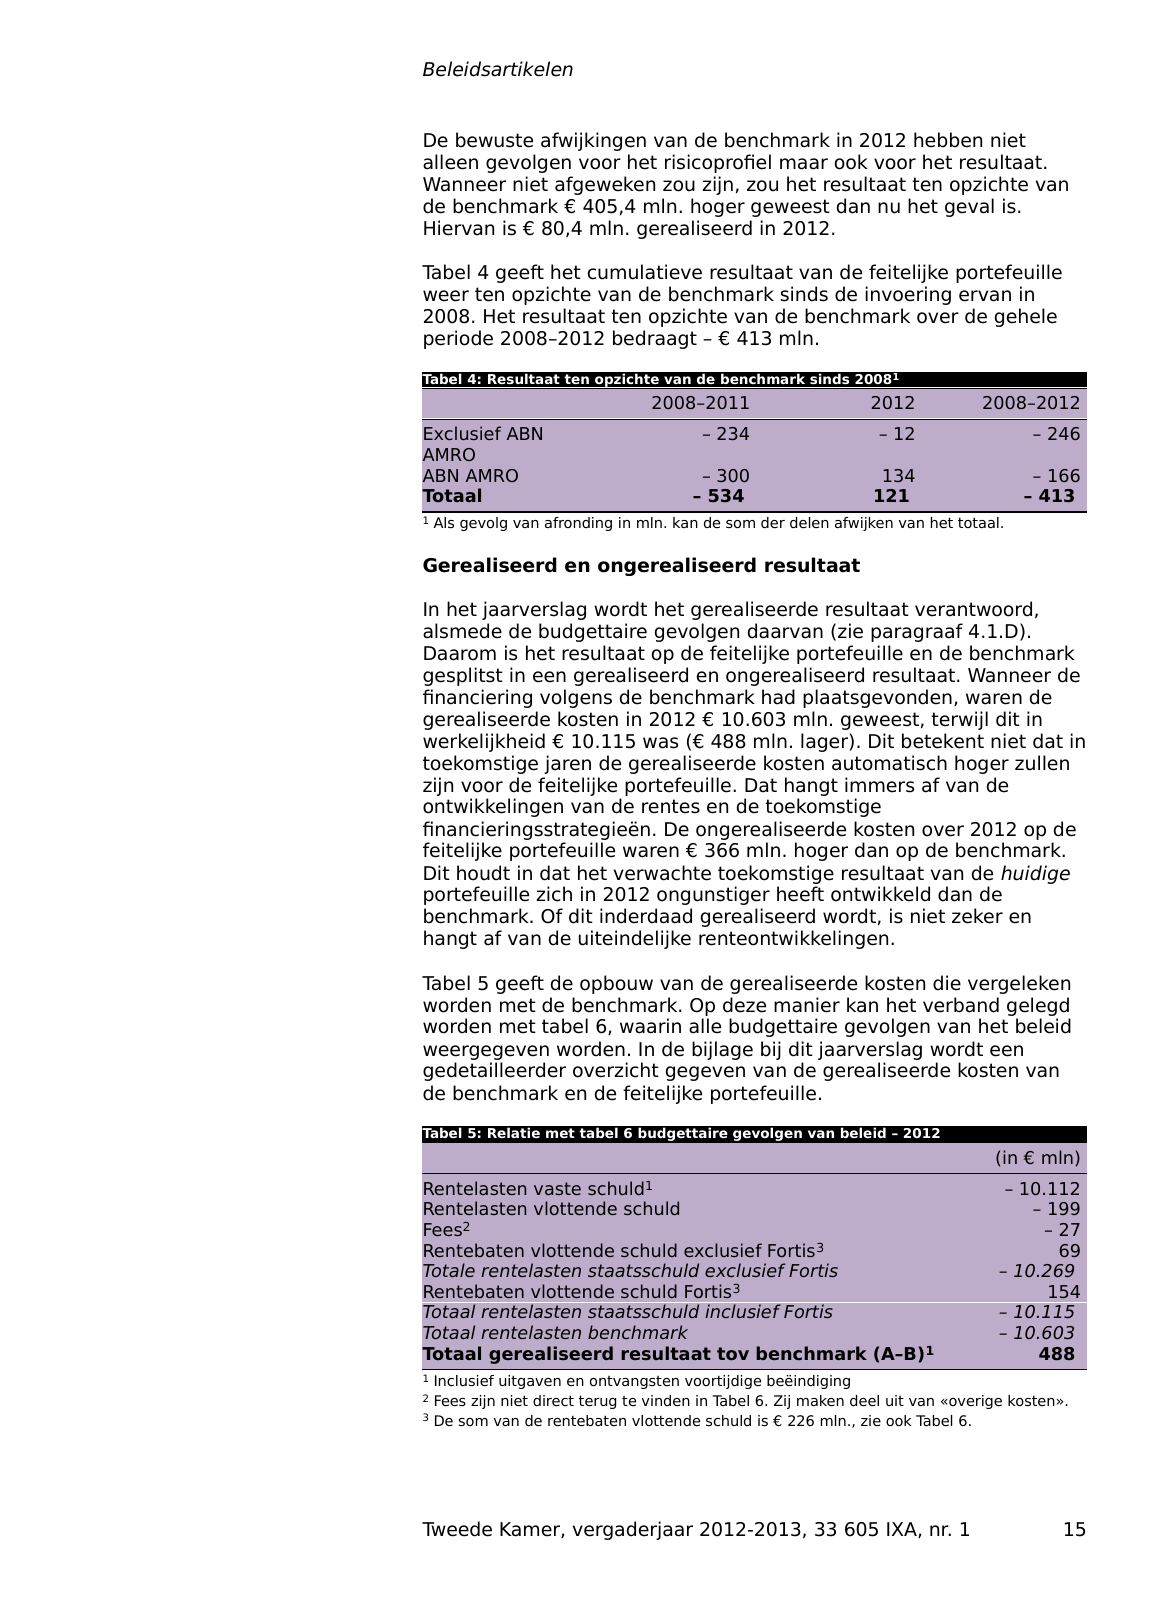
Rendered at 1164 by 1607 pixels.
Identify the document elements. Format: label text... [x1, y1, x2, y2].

text De bewuste afwijkingen van de benchmark in 2012 hebben niet alleen gevolgen voor het risicoprofiel maar ook voor het resultaat. Wanneer niet afgeweken zou zijn, zou het resultaat ten opzichte van de benchmark € 405,4 mln. hoger geweest dan nu het geval is. Hiervan is € 80,4 mln. gerealiseerd in 2012. [422, 130, 1087, 240]
table_cell 154 [969, 1282, 1087, 1302]
table_cell – 234 [591, 420, 756, 466]
text In het jaarverslag wordt het gerealiseerde resultaat verantwoord, alsmede de budgettaire gevolgen daarvan (zie paragraaf 4.1.D). Daarom is het resultaat op de feitelijke portefeuille en de benchmark gesplitst in een gerealiseerd en ongerealiseerd resultaat. Wanneer de financiering volgens de benchmark had plaatsgevonden, waren de gerealiseerde kosten in 2012 € 10.603 mln. geweest, terwijl dit in werkelijkheid € 10.115 was (€ 488 mln. lager). Dit betekent niet dat in toekomstige jaren de gerealiseerde kosten automatisch hoger zullen zijn voor de feitelijke portefeuille. Dat hangt immers af van de ontwikkelingen van de rentes en de toekomstige financieringsstrategieën. De ongerealiseerde kosten over 2012 op de feitelijke portefeuille waren € 366 mln. hoger dan op de benchmark. Dit houdt in dat het verwachte toekomstige resultaat van de huidige portefeuille zich in 2012 ongunstiger heeft ontwikkeld dan de benchmark. Of dit inderdaad gerealiseerd wordt, is niet zeker en hangt af van de uiteindelijke renteontwikkelingen. [422, 599, 1087, 950]
table_cell (in € mln) [969, 1143, 1087, 1173]
table_cell 488 [969, 1344, 1087, 1369]
text Tabel 5 geeft de opbouw van de gerealiseerde kosten die vergeleken worden met de benchmark. Op deze manier kan het verband gelegd worden met tabel 6, waarin alle budgettaire gevolgen van het beleid weergegeven worden. In de bijlage bij dit jaarverslag wordt een gedetailleerder overzicht gegeven van de gerealiseerde kosten van de benchmark en de feitelijke portefeuille. [422, 972, 1087, 1104]
table_cell Totaal rentelasten staatsschuld inclusief Fortis [422, 1303, 968, 1323]
table_cell ABN AMRO [422, 466, 591, 486]
subtitle Gerealiseerd en ongerealiseerd resultaat [422, 554, 1087, 576]
table_cell [422, 1143, 968, 1173]
table_cell – 300 [591, 466, 756, 486]
table_cell Totaal [422, 486, 591, 511]
table_cell Rentelasten vaste schuld1 [422, 1174, 968, 1199]
table_cell – 10.603 [969, 1323, 1087, 1344]
table_cell 2008–2012 [921, 389, 1087, 418]
table_cell Totaal gerealiseerd resultaat tov benchmark (A–B)1 [422, 1344, 968, 1369]
table_cell Rentebaten vlottende schuld exclusief Fortis3 [422, 1241, 968, 1261]
table_cell – 10.269 [969, 1261, 1087, 1282]
table_cell 121 [756, 486, 921, 511]
table_cell Rentelasten vlottende schuld [422, 1199, 968, 1220]
table_cell – 166 [921, 466, 1087, 486]
table_cell Rentebaten vlottende schuld Fortis3 [422, 1282, 968, 1302]
table_cell – 534 [591, 486, 756, 511]
table_cell – 10.112 [969, 1174, 1087, 1199]
table_header Tabel 5: Relatie met tabel 6 budgettaire gevolgen van beleid – 2012 [422, 1126, 1087, 1142]
text Tabel 4 geeft het cumulatieve resultaat van de feitelijke portefeuille weer ten opzichte van de benchmark sinds de invoering ervan in 2008. Het resultaat ten opzichte van de benchmark over de gehele periode 2008–2012 bedraagt – € 413 mln. [422, 262, 1087, 350]
table_cell 69 [969, 1241, 1087, 1261]
table_cell – 12 [756, 420, 921, 466]
table_cell 1 Inclusief uitgaven en ontvangsten voortijdige beëindiging 2 Fees zijn niet direct terug te vinden in Tabel 6. Zij maken deel uit van «overige kosten». 3 De som van de rentebaten vlottende schuld is € 226 mln., zie ook Tabel 6. [422, 1370, 1087, 1429]
table_cell – 10.115 [969, 1303, 1087, 1323]
table_cell Totale rentelasten staatsschuld exclusief Fortis [422, 1261, 968, 1282]
table_header Tabel 4: Resultaat ten opzichte van de benchmark sinds 20081 [422, 372, 1087, 387]
table_cell Fees2 [422, 1220, 968, 1241]
table_cell 2008–2011 [591, 389, 756, 418]
table_cell Exclusief ABN AMRO [422, 420, 591, 466]
table_cell – 246 [921, 420, 1087, 466]
table_cell 1 Als gevolg van afronding in mln. kan de som der delen afwijken van het totaal. [422, 513, 1087, 532]
table_cell – 27 [969, 1220, 1087, 1241]
table_cell – 199 [969, 1199, 1087, 1220]
table_cell – 413 [921, 486, 1087, 511]
table_cell 134 [756, 466, 921, 486]
table_cell [422, 389, 591, 418]
table_cell Totaal rentelasten benchmark [422, 1323, 968, 1344]
table_cell 2012 [756, 389, 921, 418]
